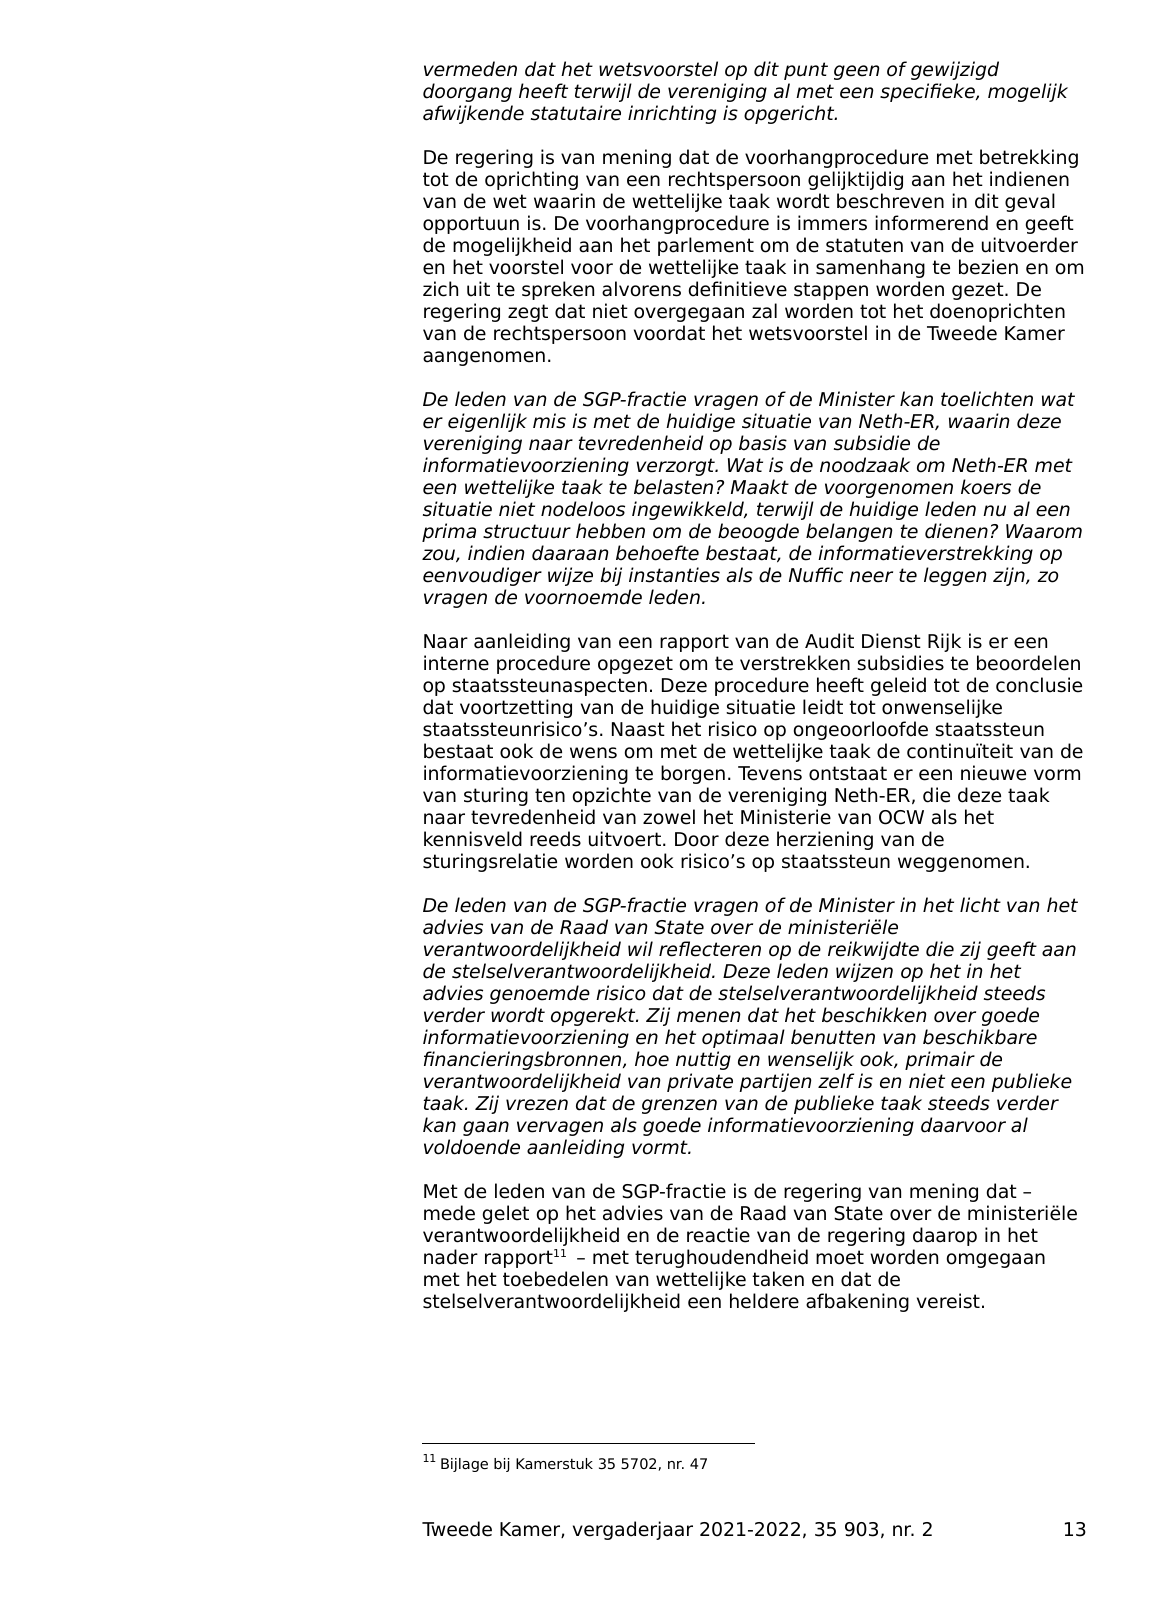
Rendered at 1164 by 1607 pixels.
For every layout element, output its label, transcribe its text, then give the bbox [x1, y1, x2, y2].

text Bijlage bij Kamerstuk 35 5702, nr. 47 [422, 1452, 1087, 1474]
text Met de leden van de SGP-fractie is de regering van mening dat – mede gelet op het advies van de Raad van State over de ministeriële verantwoordelijkheid en de reactie van de regering daarop in het nader rapport – met terughoudendheid moet worden omgegaan met het toebedelen van wettelijke taken en dat de stelselverantwoordelijkheid een heldere afbakening vereist. [422, 1181, 1087, 1313]
text De regering is van mening dat de voorhangprocedure met betrekking tot de oprichting van een rechtspersoon gelijktijdig aan het indienen van de wet waarin de wettelijke taak wordt beschreven in dit geval opportuun is. De voorhangprocedure is immers informerend en geeft de mogelijkheid aan het parlement om de statuten van de uitvoerder en het voorstel voor de wettelijke taak in samenhang te bezien en om zich uit te spreken alvorens definitieve stappen worden gezet. De regering zegt dat niet overgegaan zal worden tot het doenoprichten van de rechtspersoon voordat het wetsvoorstel in de Tweede Kamer aangenomen. [422, 147, 1087, 367]
text De leden van de SGP-fractie vragen of de Minister kan toelichten wat er eigenlijk mis is met de huidige situatie van Neth-ER, waarin deze vereniging naar tevredenheid op basis van subsidie de informatievoorziening verzorgt. Wat is de noodzaak om Neth-ER met een wettelijke taak te belasten? Maakt de voorgenomen koers de situatie niet nodeloos ingewikkeld, terwijl de huidige leden nu al een prima structuur hebben om de beoogde belangen te dienen? Waarom zou, indien daaraan behoefte bestaat, de informatieverstrekking op eenvoudiger wijze bij instanties als de Nuffic neer te leggen zijn, zo vragen de voornoemde leden. [422, 389, 1087, 609]
text De leden van de SGP-fractie vragen of de Minister in het licht van het advies van de Raad van State over de ministeriële verantwoordelijkheid wil reflecteren op de reikwijdte die zij geeft aan de stelselverantwoordelijkheid. Deze leden wijzen op het in het advies genoemde risico dat de stelselverantwoordelijkheid steeds verder wordt opgerekt. Zij menen dat het beschikken over goede informatievoorziening en het optimaal benutten van beschikbare financieringsbronnen, hoe nuttig en wenselijk ook, primair de verantwoordelijkheid van private partijen zelf is en niet een publieke taak. Zij vrezen dat de grenzen van de publieke taak steeds verder kan gaan vervagen als goede informatievoorziening daarvoor al voldoende aanleiding vormt. [422, 895, 1087, 1159]
text Naar aanleiding van een rapport van de Audit Dienst Rijk is er een interne procedure opgezet om te verstrekken subsidies te beoordelen op staatssteunaspecten. Deze procedure heeft geleid tot de conclusie dat voortzetting van de huidige situatie leidt tot onwenselijke staatssteunrisico’s. Naast het risico op ongeoorloofde staatssteun bestaat ook de wens om met de wettelijke taak de continuïteit van de informatievoorziening te borgen. Tevens ontstaat er een nieuwe vorm van sturing ten opzichte van de vereniging Neth-ER, die deze taak naar tevredenheid van zowel het Ministerie van OCW als het kennisveld reeds uitvoert. Door deze herziening van de sturingsrelatie worden ook risico’s op staatssteun weggenomen. [422, 631, 1087, 873]
text vermeden dat het wetsvoorstel op dit punt geen of gewijzigd doorgang heeft terwijl de vereniging al met een specifieke, mogelijk afwijkende statutaire inrichting is opgericht. [422, 59, 1087, 125]
